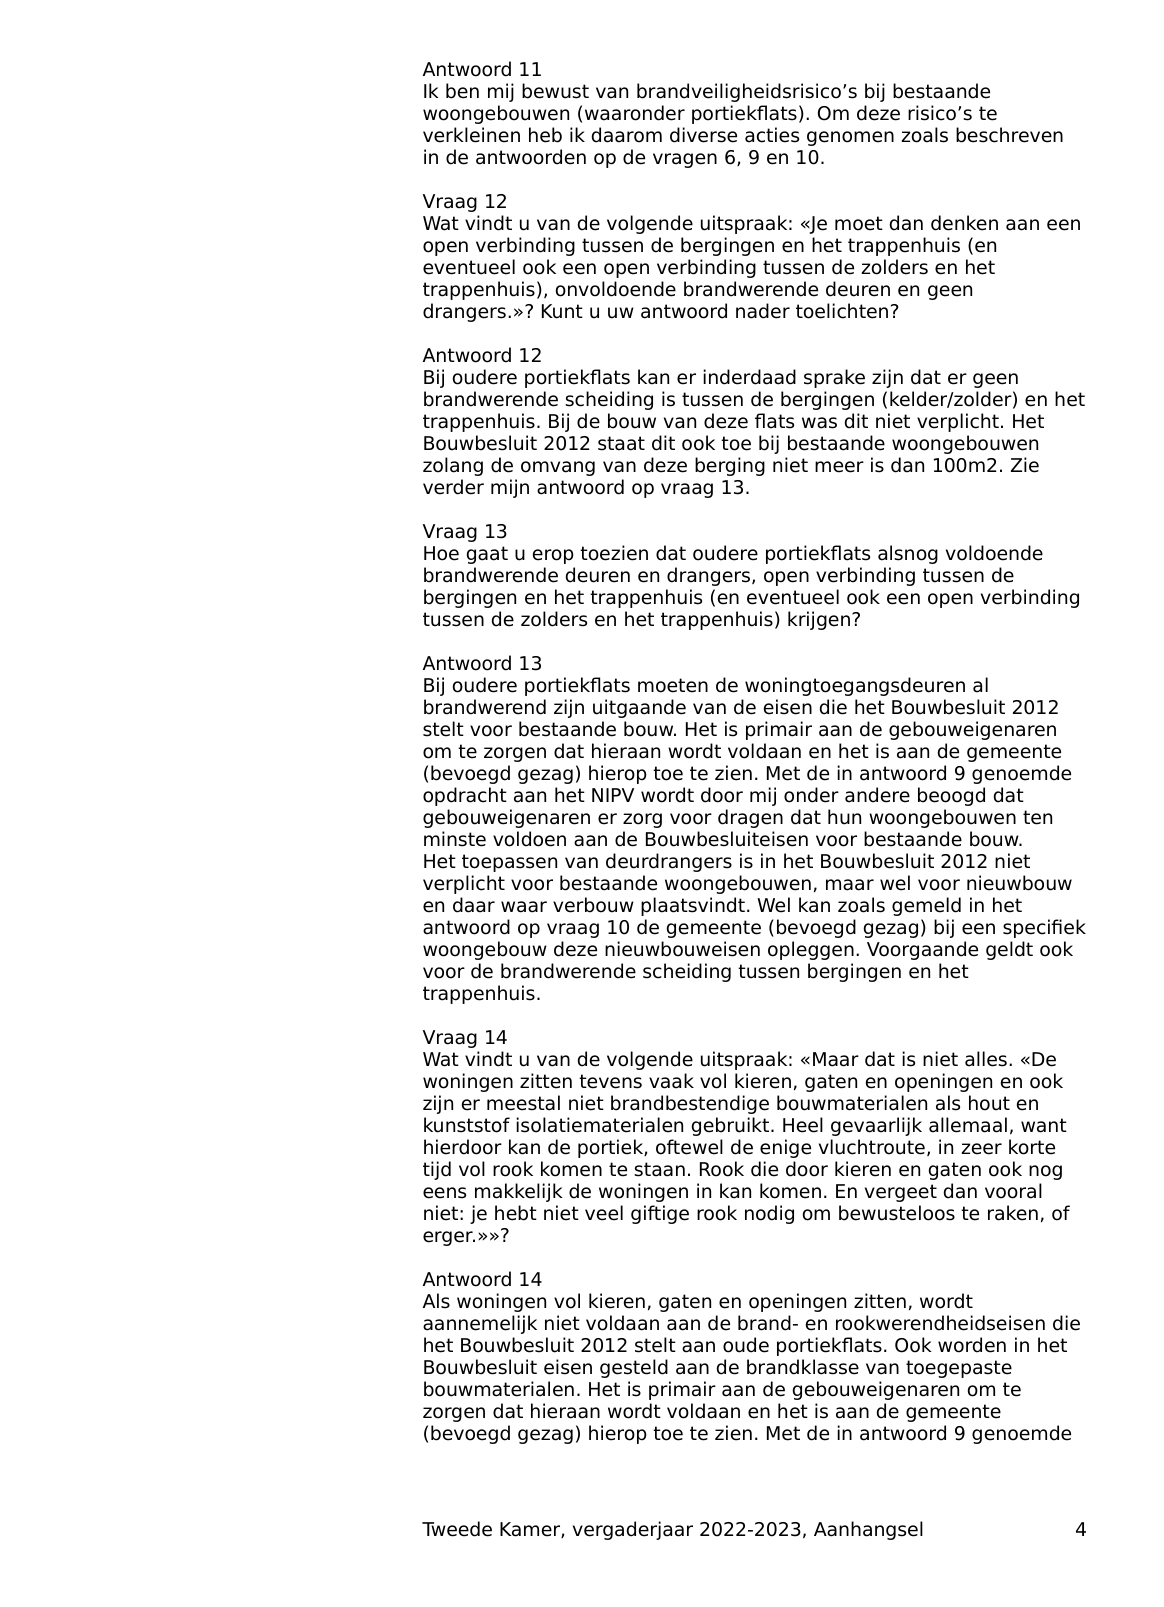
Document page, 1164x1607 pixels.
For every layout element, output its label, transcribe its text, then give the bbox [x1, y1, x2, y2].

text Ik ben mij bewust van brandveiligheidsrisico’s bij bestaande woongebouwen (waaronder portiekflats). Om deze risico’s te verkleinen heb ik daarom diverse acties genomen zoals beschreven in de antwoorden op de vragen 6, 9 en 10. [422, 81, 1087, 169]
text Als woningen vol kieren, gaten en openingen zitten, wordt aannemelijk niet voldaan aan de brand- en rookwerendheidseisen die het Bouwbesluit 2012 stelt aan oude portiekflats. Ook worden in het Bouwbesluit eisen gesteld aan de brandklasse van toegepaste bouwmaterialen. Het is primair aan de gebouweigenaren om te zorgen dat hieraan wordt voldaan en het is aan de gemeente (bevoegd gezag) hierop toe te zien. Met de in antwoord 9 genoemde [422, 1291, 1087, 1445]
text Antwoord 11 [422, 59, 1087, 81]
text Vraag 12 [422, 191, 1087, 213]
text Bij oudere portiekflats kan er inderdaad sprake zijn dat er geen brandwerende scheiding is tussen de bergingen (kelder/zolder) en het trappenhuis. Bij de bouw van deze flats was dit niet verplicht. Het Bouwbesluit 2012 staat dit ook toe bij bestaande woongebouwen zolang de omvang van deze berging niet meer is dan 100m2. Zie verder mijn antwoord op vraag 13. [422, 367, 1087, 499]
text Hoe gaat u erop toezien dat oudere portiekflats alsnog voldoende brandwerende deuren en drangers, open verbinding tussen de bergingen en het trappenhuis (en eventueel ook een open verbinding tussen de zolders en het trappenhuis) krijgen? [422, 543, 1087, 631]
text Antwoord 13 [422, 653, 1087, 675]
text Bij oudere portiekflats moeten de woningtoegangsdeuren al brandwerend zijn uitgaande van de eisen die het Bouwbesluit 2012 stelt voor bestaande bouw. Het is primair aan de gebouweigenaren om te zorgen dat hieraan wordt voldaan en het is aan de gemeente (bevoegd gezag) hierop toe te zien. Met de in antwoord 9 genoemde opdracht aan het NIPV wordt door mij onder andere beoogd dat gebouweigenaren er zorg voor dragen dat hun woongebouwen ten minste voldoen aan de Bouwbesluiteisen voor bestaande bouw. [422, 675, 1087, 851]
text Het toepassen van deurdrangers is in het Bouwbesluit 2012 niet verplicht voor bestaande woongebouwen, maar wel voor nieuwbouw en daar waar verbouw plaatsvindt. Wel kan zoals gemeld in het antwoord op vraag 10 de gemeente (bevoegd gezag) bij een specifiek woongebouw deze nieuwbouweisen opleggen. Voorgaande geldt ook voor de brandwerende scheiding tussen bergingen en het trappenhuis. [422, 851, 1087, 1005]
text Vraag 14 [422, 1027, 1087, 1049]
text Antwoord 14 [422, 1269, 1087, 1291]
text Antwoord 12 [422, 345, 1087, 367]
text Vraag 13 [422, 521, 1087, 543]
text Wat vindt u van de volgende uitspraak: «Maar dat is niet alles. «De woningen zitten tevens vaak vol kieren, gaten en openingen en ook zijn er meestal niet brandbestendige bouwmaterialen als hout en kunststof isolatiematerialen gebruikt. Heel gevaarlijk allemaal, want hierdoor kan de portiek, oftewel de enige vluchtroute, in zeer korte tijd vol rook komen te staan. Rook die door kieren en gaten ook nog eens makkelijk de woningen in kan komen. En vergeet dan vooral niet: je hebt niet veel giftige rook nodig om bewusteloos te raken, of erger.»»? [422, 1049, 1087, 1247]
text Wat vindt u van de volgende uitspraak: «Je moet dan denken aan een open verbinding tussen de bergingen en het trappenhuis (en eventueel ook een open verbinding tussen de zolders en het trappenhuis), onvoldoende brandwerende deuren en geen drangers.»? Kunt u uw antwoord nader toelichten? [422, 213, 1087, 323]
